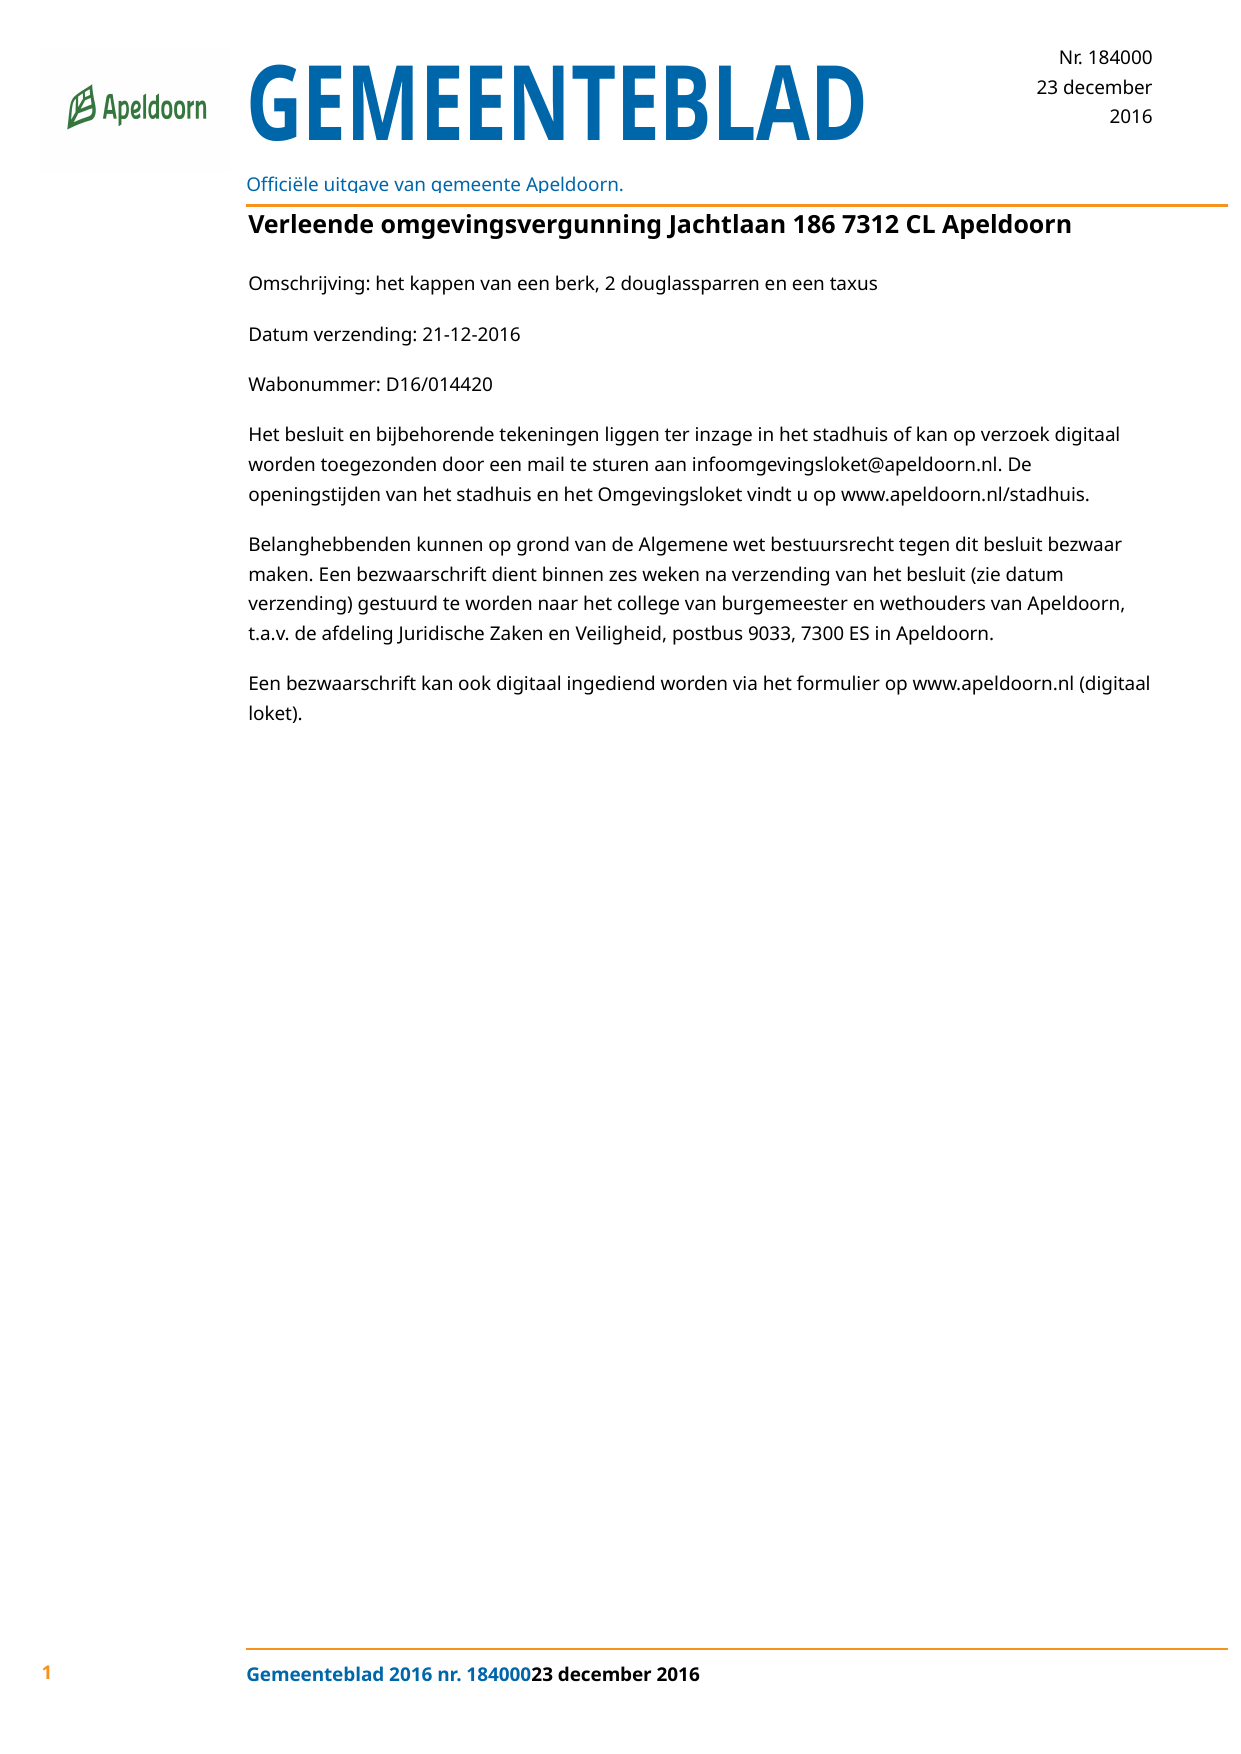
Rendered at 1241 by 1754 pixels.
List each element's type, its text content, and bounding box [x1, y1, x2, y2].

text Belanghebbenden kunnen op grond van de Algemene wet bestuursrecht tegen dit besluit bezwaar maken. Een bezwaarschrift dient binnen zes weken na verzending van het besluit (zie datum verzending) gestuurd te worden naar het college van burgemeester en wethouders van Apeldoorn, t.a.v. de afdeling Juridische Zaken en Veiligheid, postbus 9033, 7300 ES in Apeldoorn. [248, 531, 1152, 646]
text Wabonummer: D16/014420 [248, 371, 1152, 397]
text Een bezwaarschrift kan ook digitaal ingediend worden via het formulier op www.apeldoorn.nl (digitaal loket). [248, 670, 1152, 726]
text Verleende omgevingsvergunning Jachtlaan 186 7312 CL Apeldoorn [248, 207, 1152, 241]
text Omschrijving: het kappen van een berk, 2 douglassparren en een taxus [248, 270, 1152, 296]
text Het besluit en bijbehorende tekeningen liggen ter inzage in het stadhuis of kan op verzoek digitaal worden toegezonden door een mail te sturen aan infoomgevingsloket@apeldoorn.nl. De openingstijden van het stadhuis en het Omgevingsloket vindt u op www.apeldoorn.nl/stadhuis. [248, 422, 1152, 506]
picture [41, 47, 231, 172]
text Datum verzending: 21-12-2016 [248, 321, 1152, 346]
